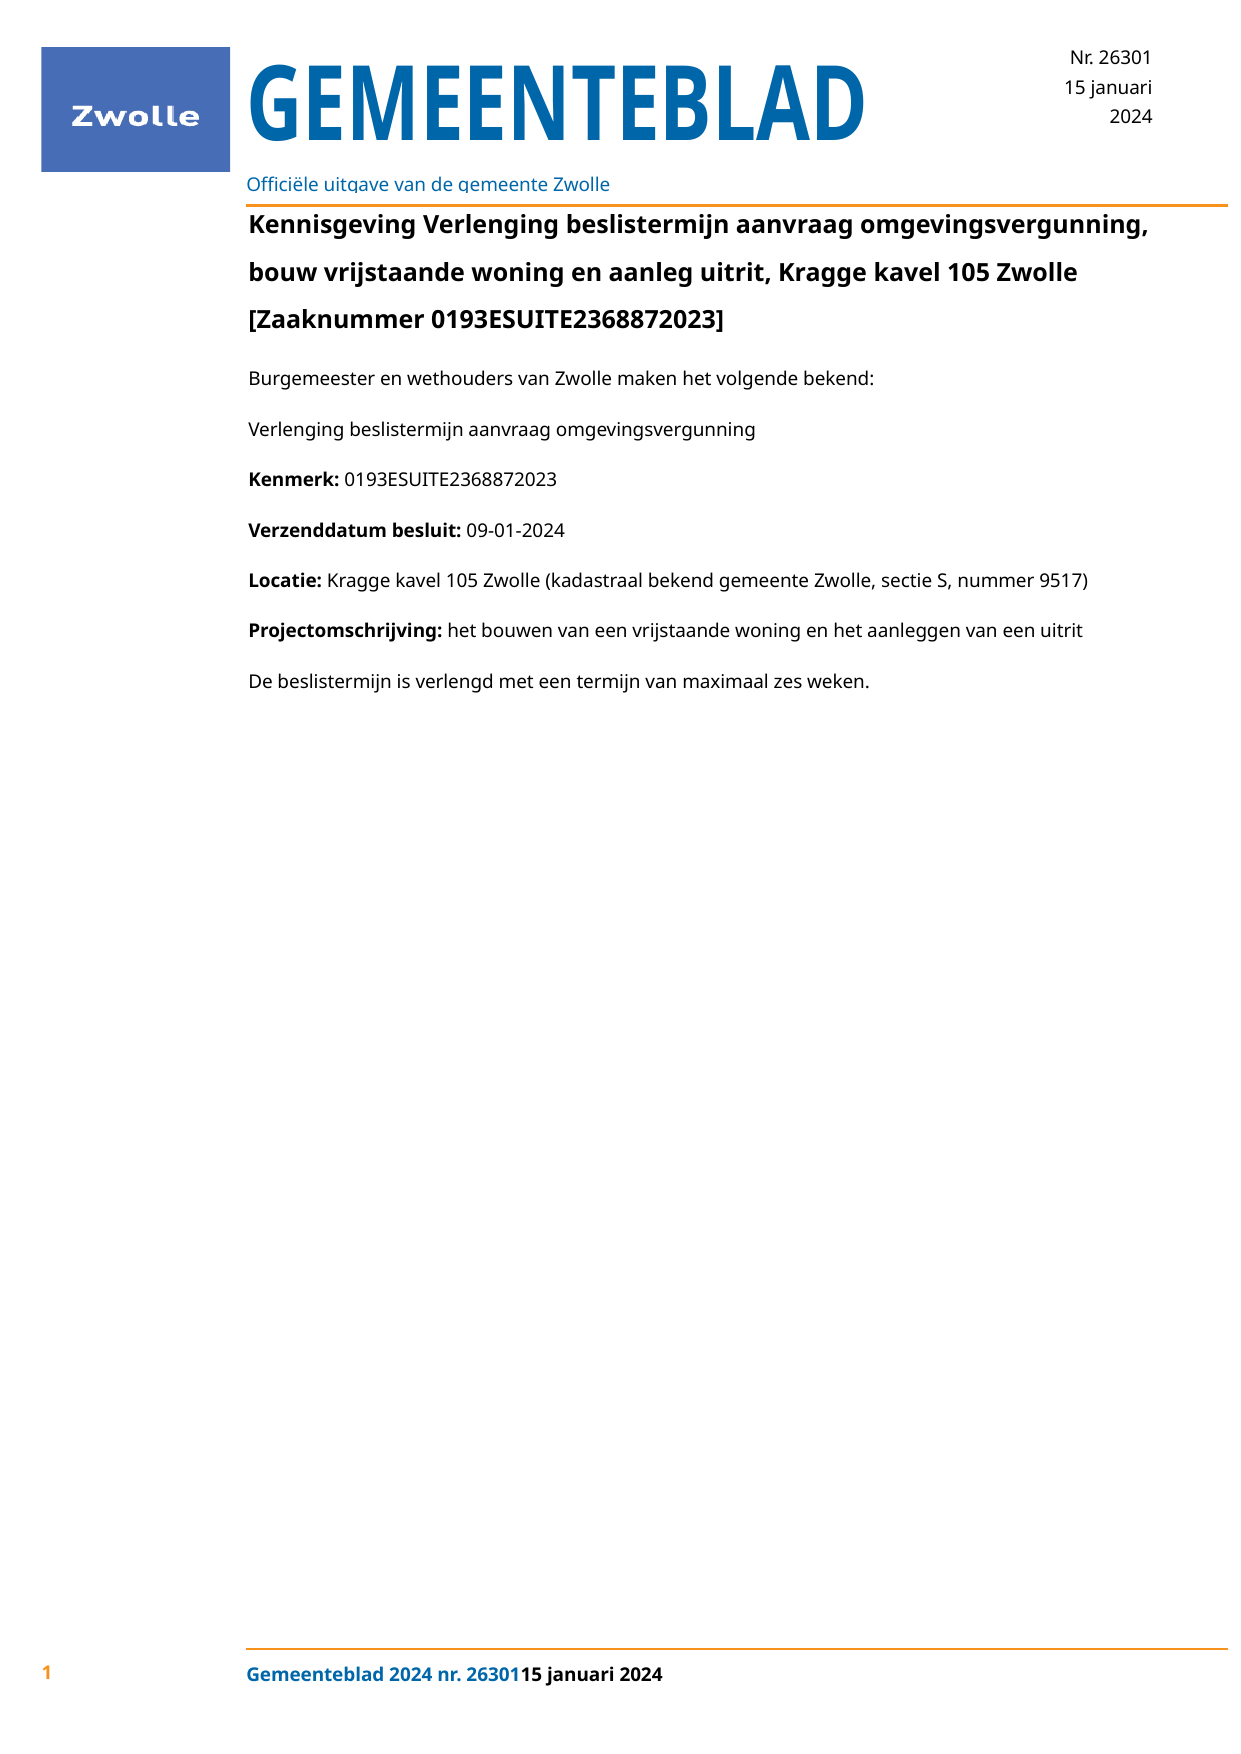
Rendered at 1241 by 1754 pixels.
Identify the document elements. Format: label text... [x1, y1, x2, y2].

text Burgemeester en wethouders van Zwolle maken het volgende bekend: [248, 366, 1152, 391]
text De beslistermijn is verlengd met een termijn van maximaal zes weken. [248, 668, 1152, 694]
text Kenmerk: 0193ESUITE2368872023 [248, 466, 1152, 492]
text Projectomschrijving: het bouwen van een vrijstaande woning en het aanleggen van een uitrit [248, 618, 1152, 643]
text Verzenddatum besluit: 09-01-2024 [248, 517, 1152, 542]
picture [41, 47, 231, 172]
text Kennisgeving Verlenging beslistermijn aanvraag omgevingsvergunning, bouw vrijstaande woning en aanleg uitrit, Kragge kavel 105 Zwolle [Zaaknummer 0193ESUITE2368872023] [248, 207, 1152, 336]
text Verlenging beslistermijn aanvraag omgevingsvergunning [248, 416, 1152, 442]
text Locatie: Kragge kavel 105 Zwolle (kadastraal bekend gemeente Zwolle, sectie S, nummer 9517) [248, 567, 1152, 593]
